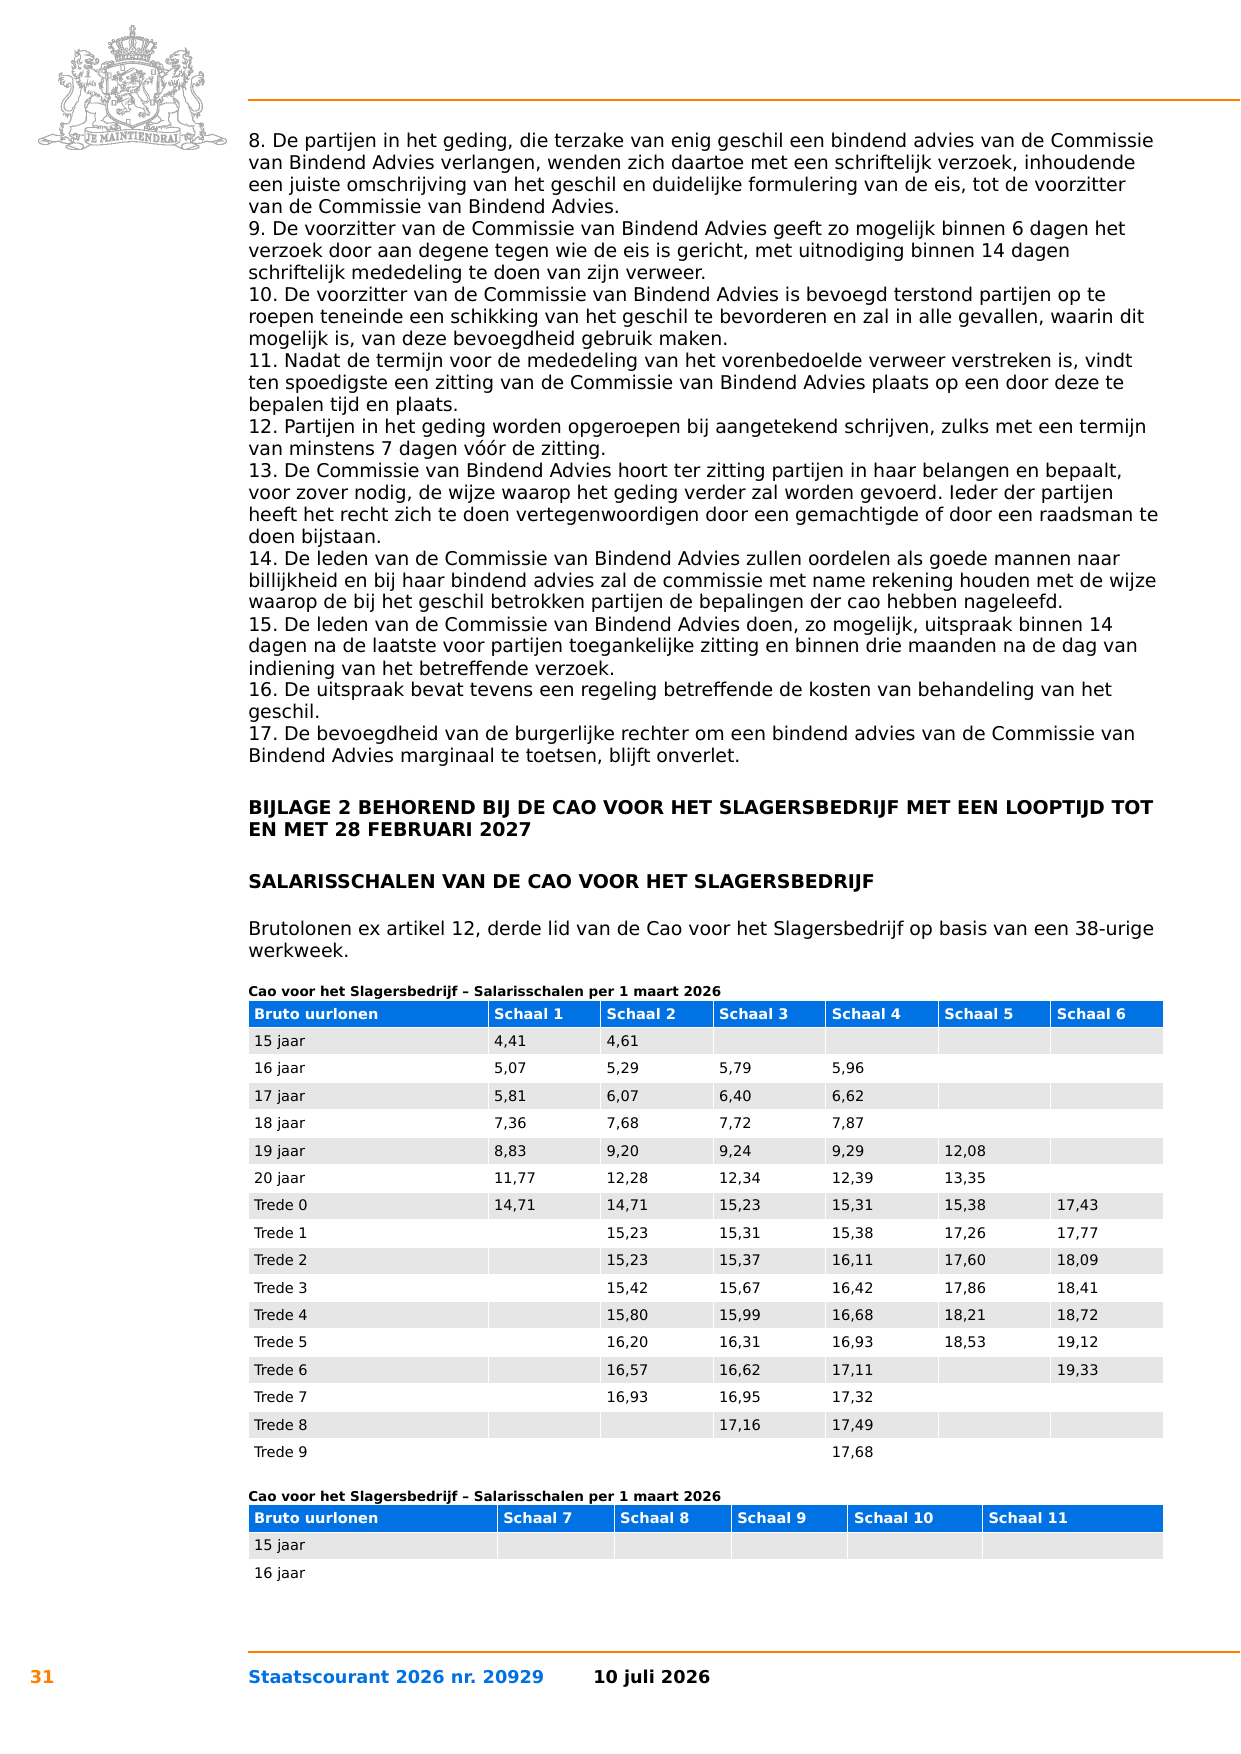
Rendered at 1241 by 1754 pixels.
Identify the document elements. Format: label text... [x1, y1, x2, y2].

table_cell 17,11 [826, 1357, 938, 1383]
table_cell 4,61 [601, 1028, 713, 1054]
table_cell 17,86 [939, 1275, 1050, 1301]
text 11. Nadat de termijn voor de mededeling van het vorenbedoelde verweer verstreken is, vindt ten spoedigste een zitting van de Commissie van Bindend Advies plaats op een door deze te bepalen tijd en plaats. [248, 350, 1163, 416]
table_cell 17 jaar [249, 1083, 488, 1109]
table_cell [615, 1560, 731, 1586]
table_cell 16,95 [714, 1384, 825, 1411]
text 17. De bevoegdheid van de burgerlijke rechter om een bindend advies van de Commissie van Bindend Advies marginaal te toetsen, blijft onverlet. [248, 723, 1163, 767]
table_cell [489, 1357, 600, 1383]
table_cell Schaal 2 [601, 1001, 713, 1027]
table_cell 17,68 [826, 1439, 938, 1466]
table_cell 16 jaar [249, 1560, 497, 1586]
table_cell 16,68 [826, 1302, 938, 1328]
table_cell [1051, 1028, 1163, 1054]
table_cell [489, 1439, 600, 1466]
table_cell 7,72 [714, 1110, 825, 1137]
table_cell 16,93 [826, 1330, 938, 1356]
table_cell [939, 1357, 1050, 1383]
table_cell 17,26 [939, 1220, 1050, 1246]
table_cell 18,09 [1051, 1248, 1163, 1274]
table_cell [714, 1028, 825, 1054]
table_cell 15 jaar [249, 1028, 488, 1054]
table_cell 11,77 [489, 1165, 600, 1192]
table_cell 6,62 [826, 1083, 938, 1109]
table_cell Trede 6 [249, 1357, 488, 1383]
table_cell [732, 1560, 847, 1586]
table_cell 16,31 [714, 1330, 825, 1356]
table_cell 6,40 [714, 1083, 825, 1109]
table_cell 17,60 [939, 1248, 1050, 1274]
table_cell 19 jaar [249, 1138, 488, 1164]
table_cell [489, 1330, 600, 1356]
table_cell Trede 0 [249, 1193, 488, 1219]
table_cell [1051, 1056, 1163, 1082]
table_cell 18 jaar [249, 1110, 488, 1137]
table_cell 7,36 [489, 1110, 600, 1137]
table_cell 14,71 [601, 1193, 713, 1219]
table_cell 17,49 [826, 1412, 938, 1438]
table_cell [939, 1083, 1050, 1109]
table_cell 15,80 [601, 1302, 713, 1328]
text Brutolonen ex artikel 12, derde lid van de Cao voor het Slagersbedrijf op basis van een 38-urige werkweek. [248, 918, 1163, 962]
table_cell [489, 1248, 600, 1274]
table_cell [714, 1439, 825, 1466]
table_cell 5,81 [489, 1083, 600, 1109]
table_cell 16,57 [601, 1357, 713, 1383]
table_cell 18,72 [1051, 1302, 1163, 1328]
table_cell 15,31 [826, 1193, 938, 1219]
table_cell [489, 1302, 600, 1328]
table_cell 19,12 [1051, 1330, 1163, 1356]
picture [38, 25, 227, 150]
table_cell Schaal 7 [498, 1505, 614, 1532]
table_cell [489, 1412, 600, 1438]
table_cell [1051, 1110, 1163, 1137]
table_cell 12,39 [826, 1165, 938, 1192]
text 9. De voorzitter van de Commissie van Bindend Advies geeft zo mogelijk binnen 6 dagen het verzoek door aan degene tegen wie de eis is gericht, met uitnodiging binnen 14 dagen schriftelijk mededeling te doen van zijn verweer. [248, 218, 1163, 284]
table_cell [939, 1110, 1050, 1137]
table_cell 12,28 [601, 1165, 713, 1192]
text 8. De partijen in het geding, die terzake van enig geschil een bindend advies van de Commissie van Bindend Advies verlangen, wenden zich daartoe met een schriftelijk verzoek, inhoudende een juiste omschrijving van het geschil en duidelijke formulering van de eis, tot de voorzitter van de Commissie van Bindend Advies. [248, 130, 1163, 218]
table_cell [983, 1560, 1163, 1586]
table_cell 17,16 [714, 1412, 825, 1438]
text 10. De voorzitter van de Commissie van Bindend Advies is bevoegd terstond partijen op te roepen teneinde een schikking van het geschil te bevorderen en zal in alle gevallen, waarin dit mogelijk is, van deze bevoegdheid gebruik maken. [248, 284, 1163, 350]
table_cell Schaal 10 [848, 1505, 982, 1532]
table_cell 15,38 [826, 1220, 938, 1246]
table_cell 15,99 [714, 1302, 825, 1328]
table_cell Schaal 1 [489, 1001, 600, 1027]
table_cell 7,87 [826, 1110, 938, 1137]
table_cell Schaal 6 [1051, 1001, 1163, 1027]
table_cell [1051, 1165, 1163, 1192]
table_cell 16,11 [826, 1248, 938, 1274]
table_cell 15,23 [714, 1193, 825, 1219]
table_cell 15,23 [601, 1220, 713, 1246]
table_cell 5,29 [601, 1056, 713, 1082]
subtitle SALARISSCHALEN VAN DE CAO VOOR HET SLAGERSBEDRIJF [248, 871, 1163, 893]
table_cell 9,20 [601, 1138, 713, 1164]
table_header Cao voor het Slagersbedrijf – Salarisschalen per 1 maart 2026 [248, 1489, 1163, 1504]
table_cell Schaal 3 [714, 1001, 825, 1027]
table_cell [939, 1412, 1050, 1438]
table_cell 4,41 [489, 1028, 600, 1054]
table_cell 13,35 [939, 1165, 1050, 1192]
table_cell Trede 4 [249, 1302, 488, 1328]
table_cell [939, 1384, 1050, 1411]
table_cell [939, 1028, 1050, 1054]
table_cell Schaal 4 [826, 1001, 938, 1027]
text 13. De Commissie van Bindend Advies hoort ter zitting partijen in haar belangen en bepaalt, voor zover nodig, de wijze waarop het geding verder zal worden gevoerd. Ieder der partijen heeft het recht zich te doen vertegenwoordigen door een gemachtigde of door een raadsman te doen bijstaan. [248, 459, 1163, 547]
table_cell Trede 1 [249, 1220, 488, 1246]
table_cell Schaal 11 [983, 1505, 1163, 1532]
table_cell [1051, 1439, 1163, 1466]
table_cell 12,08 [939, 1138, 1050, 1164]
table_cell Trede 3 [249, 1275, 488, 1301]
table_cell 15,38 [939, 1193, 1050, 1219]
subtitle BIJLAGE 2 BEHOREND BIJ DE CAO VOOR HET SLAGERSBEDRIJF MET EEN LOOPTIJD TOT EN MET 28 FEBRUARI 2027 [248, 797, 1163, 841]
table_cell 17,32 [826, 1384, 938, 1411]
table_cell 15,67 [714, 1275, 825, 1301]
table_cell 16,62 [714, 1357, 825, 1383]
table_cell [601, 1439, 713, 1466]
text 14. De leden van de Commissie van Bindend Advies zullen oordelen als goede mannen naar billijkheid en bij haar bindend advies zal de commissie met name rekening houden met de wijze waarop de bij het geschil betrokken partijen de bepalingen der cao hebben nageleefd. [248, 547, 1163, 613]
table_cell 14,71 [489, 1193, 600, 1219]
table_cell [489, 1220, 600, 1246]
table_cell Schaal 8 [615, 1505, 731, 1532]
table_cell 16,93 [601, 1384, 713, 1411]
table_cell [1051, 1412, 1163, 1438]
table_cell [489, 1384, 600, 1411]
table_cell 18,53 [939, 1330, 1050, 1356]
table_cell [939, 1439, 1050, 1466]
table_cell 15,42 [601, 1275, 713, 1301]
table_cell 17,43 [1051, 1193, 1163, 1219]
table_cell Bruto uurlonen [249, 1505, 497, 1532]
table_cell [498, 1560, 614, 1586]
table_cell [848, 1560, 982, 1586]
table_cell 15,23 [601, 1248, 713, 1274]
table_cell 20 jaar [249, 1165, 488, 1192]
table_cell 16,20 [601, 1330, 713, 1356]
table_cell 8,83 [489, 1138, 600, 1164]
table_cell Trede 5 [249, 1330, 488, 1356]
table_cell [983, 1533, 1163, 1559]
table_cell [826, 1028, 938, 1054]
table_cell 5,79 [714, 1056, 825, 1082]
table_cell [1051, 1138, 1163, 1164]
table_cell 9,24 [714, 1138, 825, 1164]
table_cell 15 jaar [249, 1533, 497, 1559]
table_cell Trede 7 [249, 1384, 488, 1411]
table_cell [498, 1533, 614, 1559]
table_cell Trede 9 [249, 1439, 488, 1466]
table_cell [939, 1056, 1050, 1082]
text 16. De uitspraak bevat tevens een regeling betreffende de kosten van behandeling van het geschil. [248, 679, 1163, 723]
table_cell 19,33 [1051, 1357, 1163, 1383]
table_cell Schaal 5 [939, 1001, 1050, 1027]
table_cell [615, 1533, 731, 1559]
table_cell 5,96 [826, 1056, 938, 1082]
table_cell Trede 2 [249, 1248, 488, 1274]
table_cell 18,21 [939, 1302, 1050, 1328]
text 15. De leden van de Commissie van Bindend Advies doen, zo mogelijk, uitspraak binnen 14 dagen na de laatste voor partijen toegankelijke zitting en binnen drie maanden na de dag van indiening van het betreffende verzoek. [248, 613, 1163, 679]
table_cell Schaal 9 [732, 1505, 847, 1532]
table_cell 15,31 [714, 1220, 825, 1246]
table_cell 5,07 [489, 1056, 600, 1082]
table_cell [489, 1275, 600, 1301]
table_cell [1051, 1384, 1163, 1411]
table_cell Trede 8 [249, 1412, 488, 1438]
table_cell 15,37 [714, 1248, 825, 1274]
table_cell 9,29 [826, 1138, 938, 1164]
table_cell [848, 1533, 982, 1559]
table_cell 17,77 [1051, 1220, 1163, 1246]
table_cell 18,41 [1051, 1275, 1163, 1301]
table_cell 16 jaar [249, 1056, 488, 1082]
table_cell 12,34 [714, 1165, 825, 1192]
table_cell [601, 1412, 713, 1438]
table_cell [732, 1533, 847, 1559]
table_cell [1051, 1083, 1163, 1109]
text 12. Partijen in het geding worden opgeroepen bij aangetekend schrijven, zulks met een termijn van minstens 7 dagen vóór de zitting. [248, 416, 1163, 459]
table_cell 7,68 [601, 1110, 713, 1137]
table_header Cao voor het Slagersbedrijf – Salarisschalen per 1 maart 2026 [248, 984, 1163, 1000]
table_cell Bruto uurlonen [249, 1001, 488, 1027]
table_cell 6,07 [601, 1083, 713, 1109]
table_cell 16,42 [826, 1275, 938, 1301]
